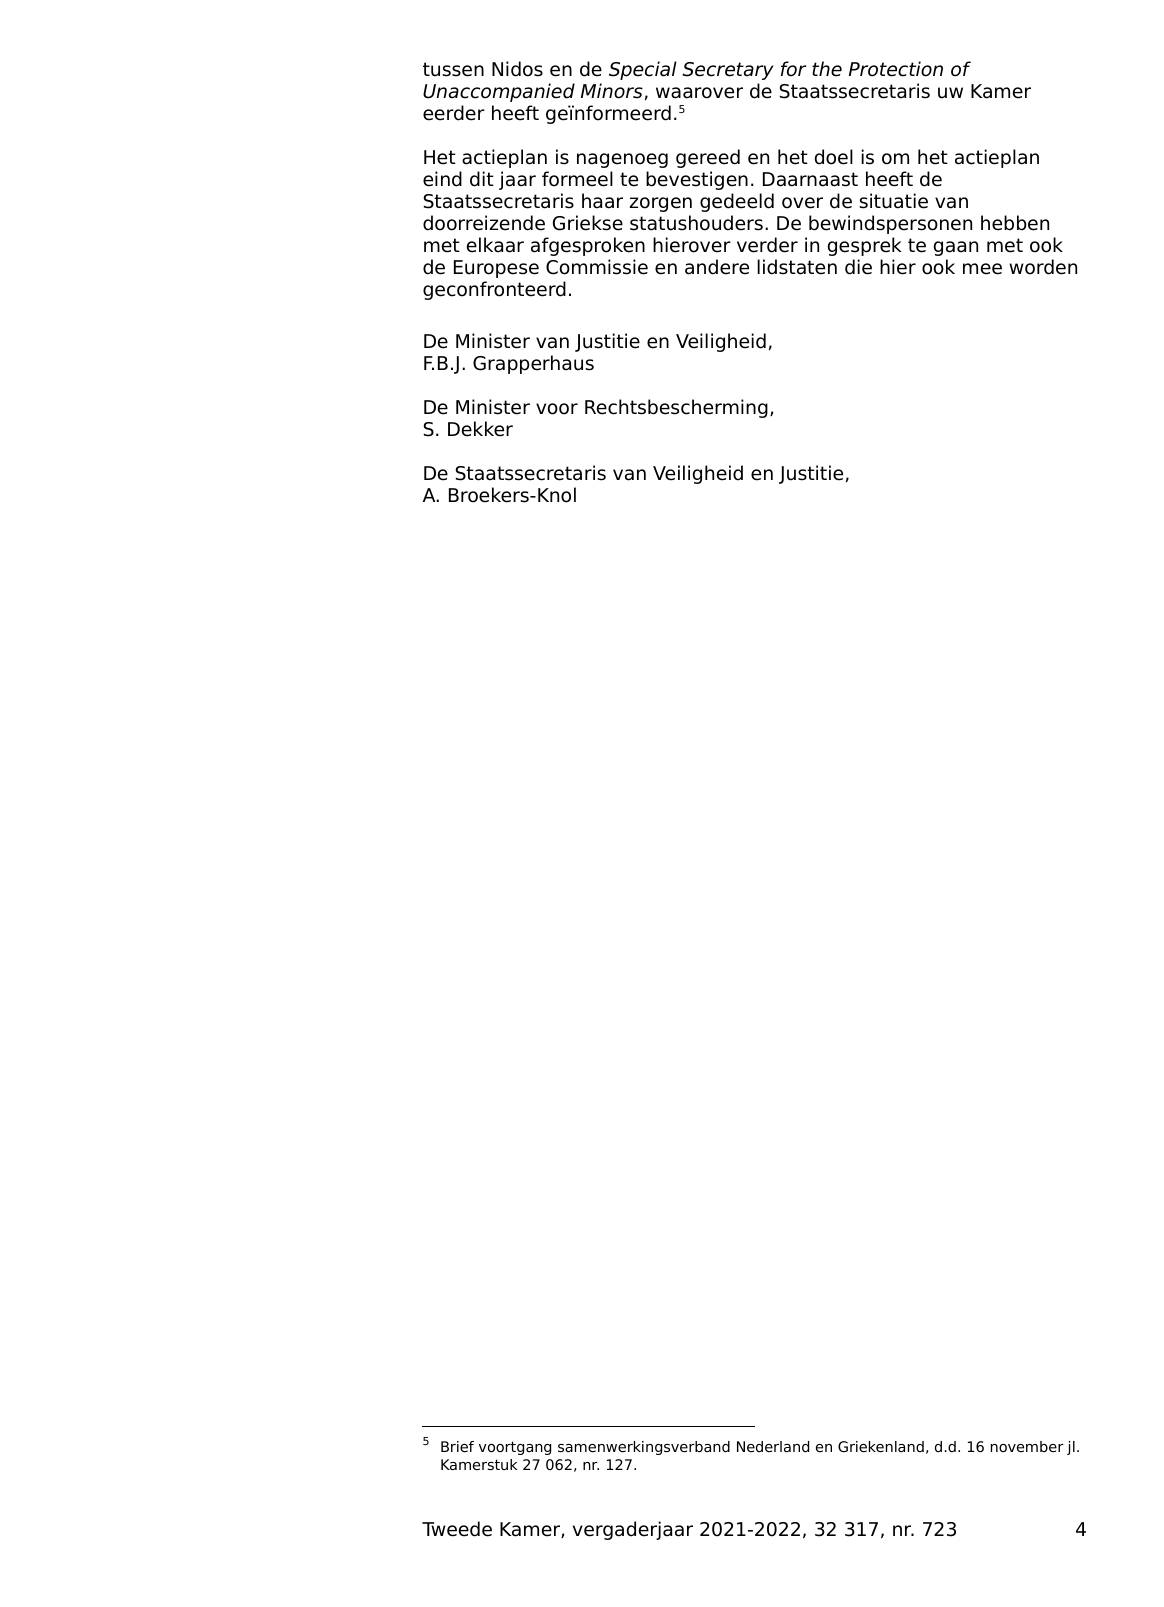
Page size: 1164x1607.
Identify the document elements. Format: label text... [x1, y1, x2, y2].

text De Staatssecretaris van Veiligheid en Justitie, A. Broekers-Knol [422, 463, 1087, 507]
text Brief voortgang samenwerkingsverband Nederland en Griekenland, d.d. 16 november jl. Kamerstuk 27 062, nr. 127. [422, 1435, 1087, 1474]
text Het actieplan is nagenoeg gereed en het doel is om het actieplan eind dit jaar formeel te bevestigen. Daarnaast heeft de Staatssecretaris haar zorgen gedeeld over de situatie van doorreizende Griekse statushouders. De bewindspersonen hebben met elkaar afgesproken hierover verder in gesprek te gaan met ook de Europese Commissie en andere lidstaten die hier ook mee worden geconfronteerd. [422, 147, 1087, 301]
text De Minister voor Rechtsbescherming, S. Dekker [422, 397, 1087, 441]
text De Minister van Justitie en Veiligheid, F.B.J. Grapperhaus [422, 331, 1087, 375]
text tussen Nidos en de Special Secretary for the Protection of Unaccompanied Minors, waarover de Staatssecretaris uw Kamer eerder heeft geïnformeerd. [422, 59, 1087, 125]
